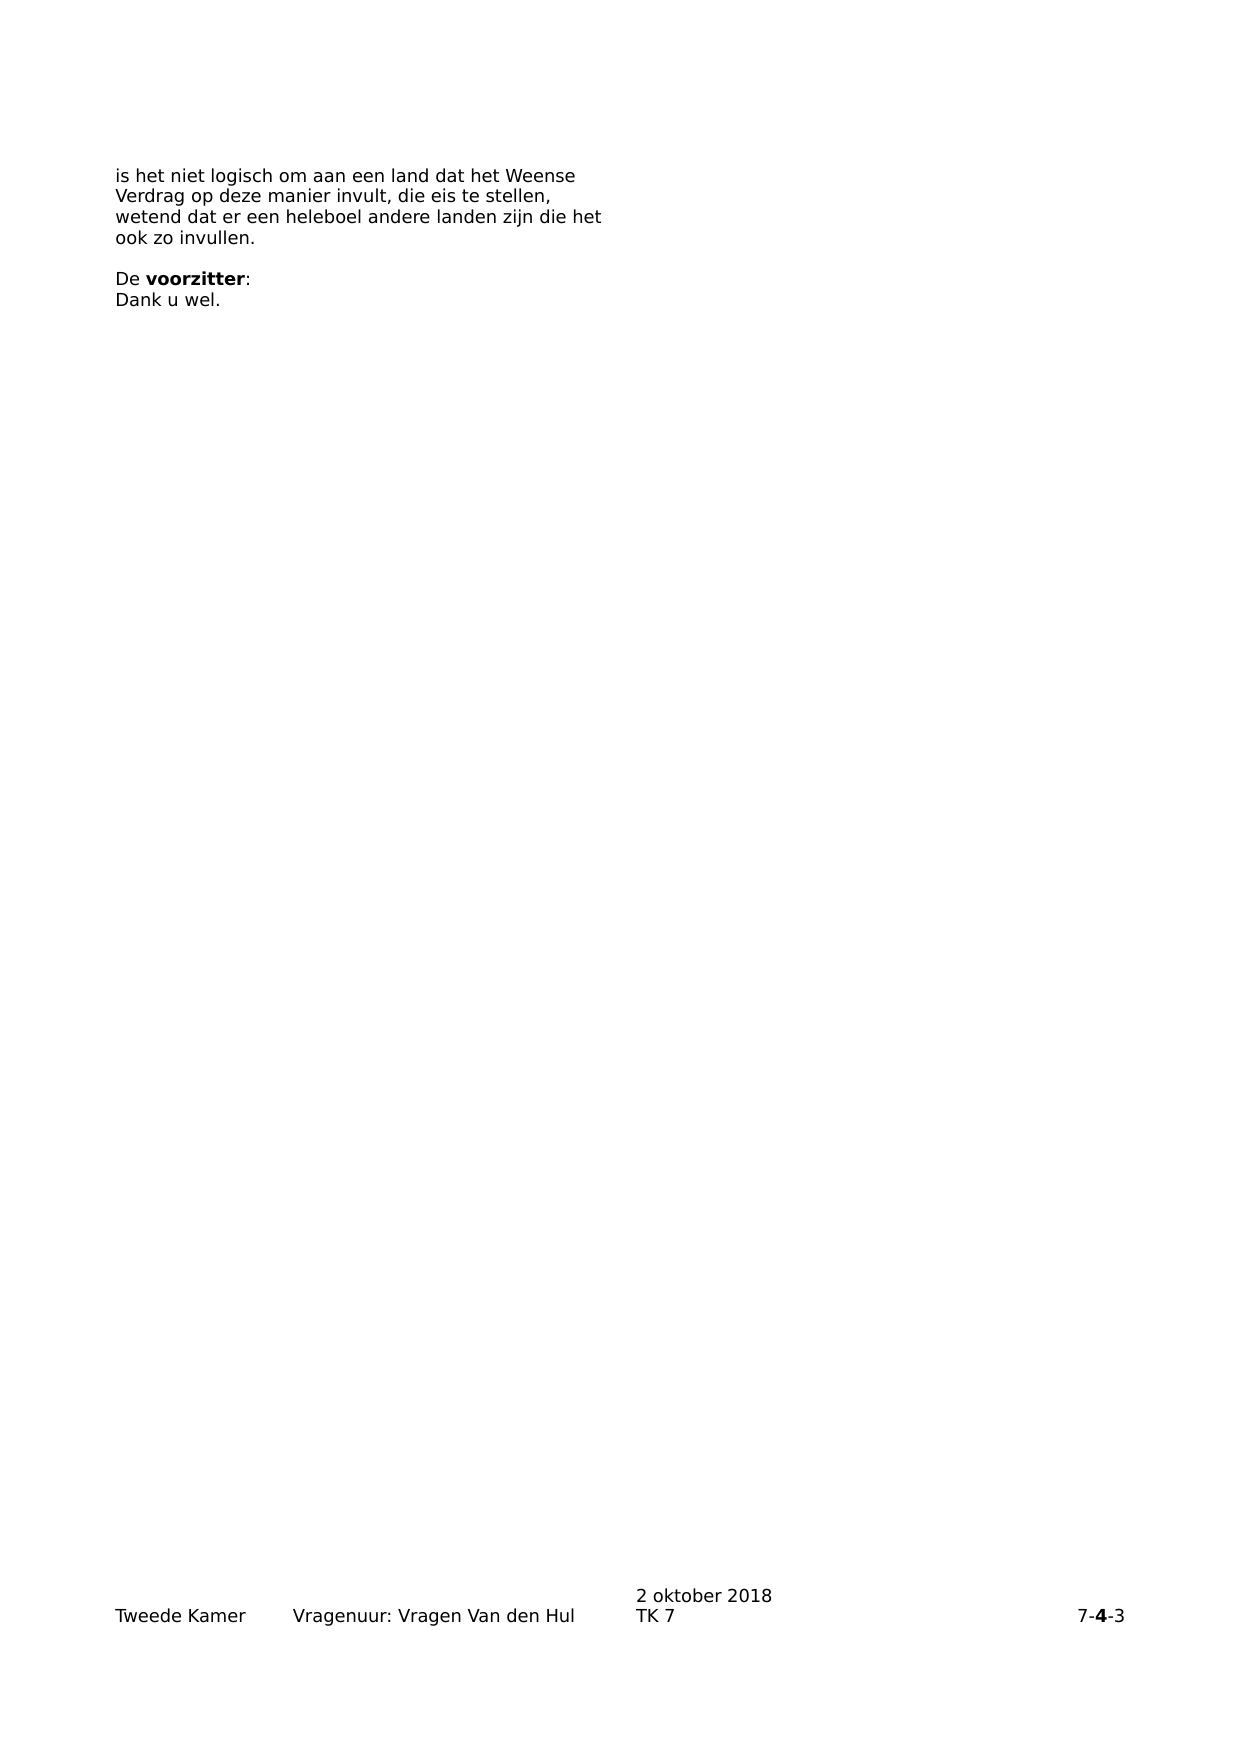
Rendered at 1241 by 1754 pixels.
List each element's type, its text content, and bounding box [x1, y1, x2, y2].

text is het niet logisch om aan een land dat het Weense Verdrag op deze manier invult, die eis te stellen, wetend dat er een heleboel andere landen zijn die het ook zo invullen. [115, 165, 605, 249]
text Dank u wel. [115, 289, 605, 310]
text De voorzitter: [115, 269, 605, 289]
